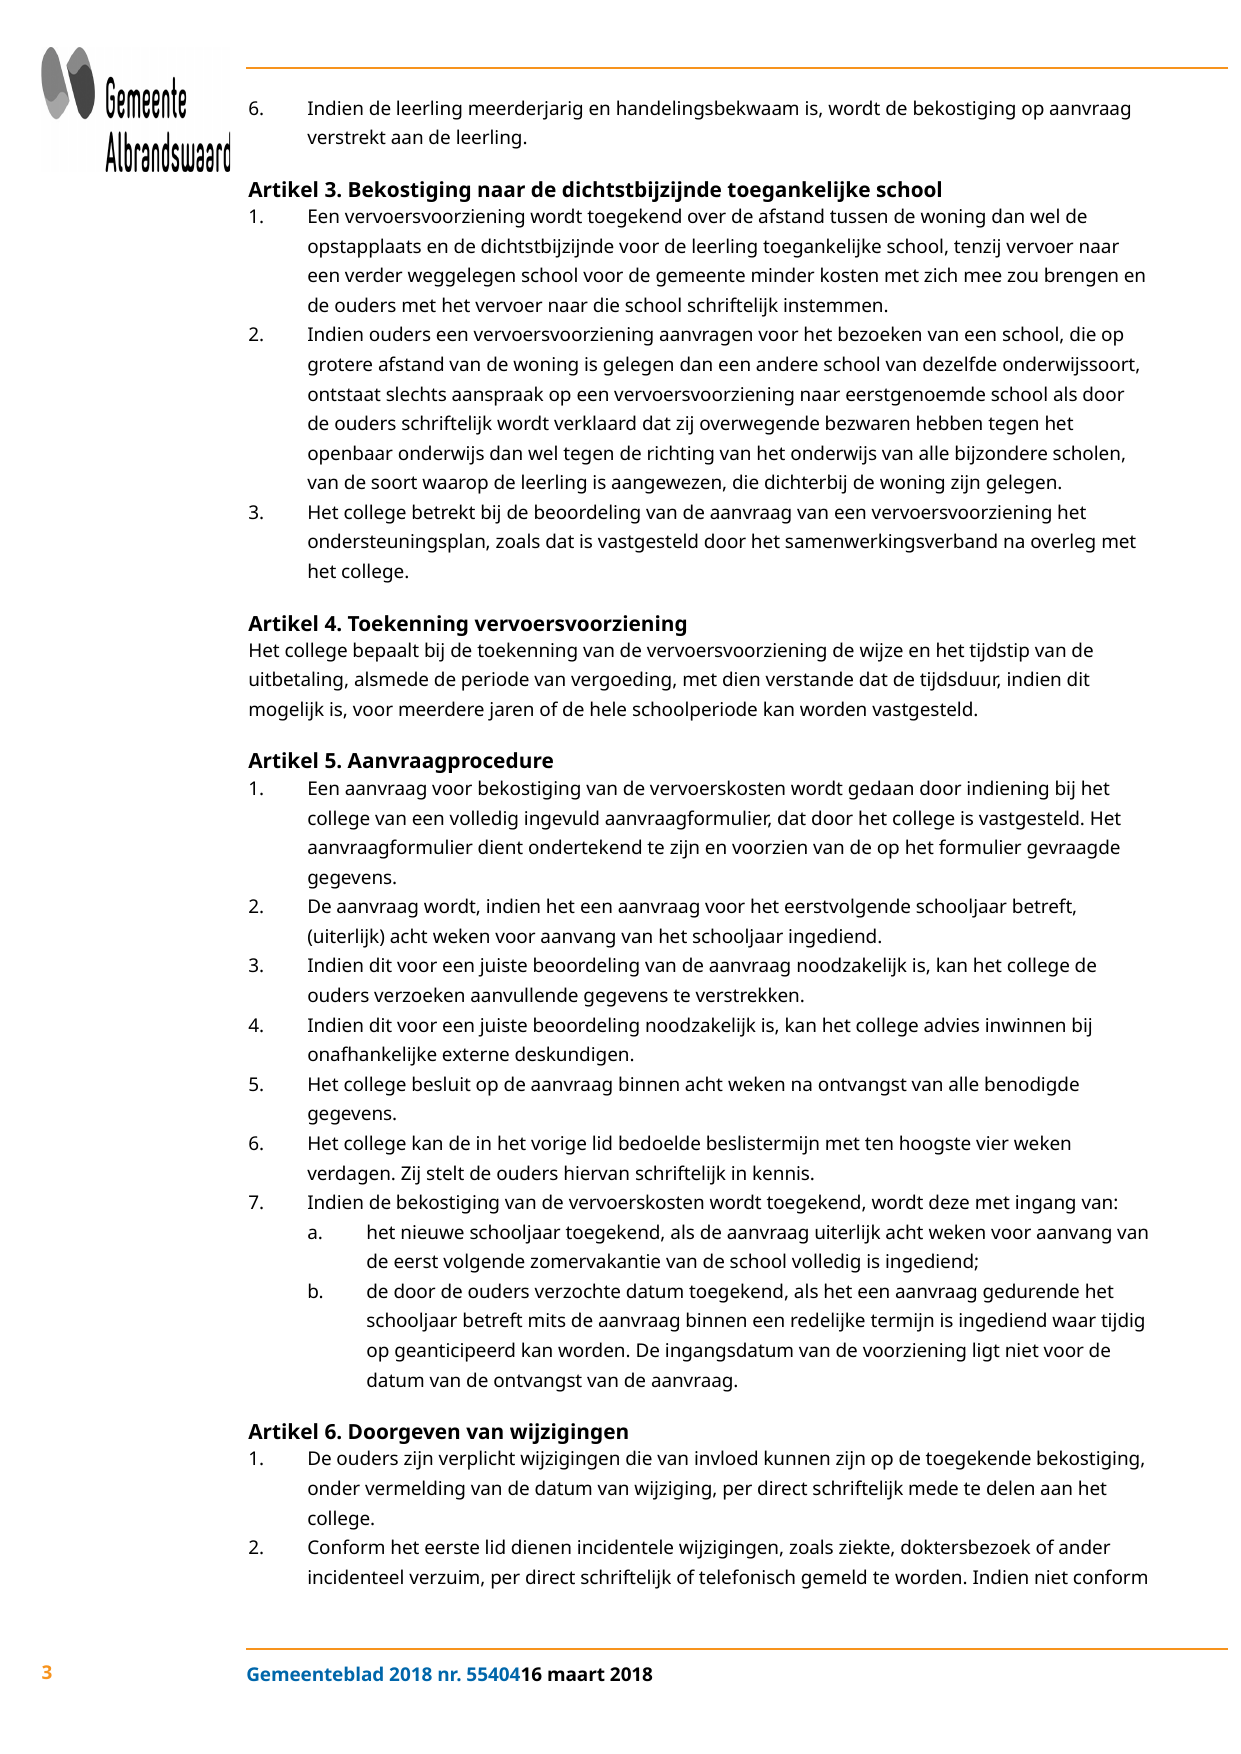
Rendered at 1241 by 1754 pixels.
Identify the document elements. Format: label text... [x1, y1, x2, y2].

text Artikel 3. Bekostiging naar de dichtstbijzijnde toegankelijke school [248, 175, 1152, 203]
list Conform het eerste lid dienen incidentele wijzigingen, zoals ziekte, doktersbezoek of ander incidenteel verzuim, per direct schriftelijk of telefonisch gemeld te worden. Indien niet conform [248, 1534, 1152, 1590]
text Artikel 4. Toekenning vervoersvoorziening [248, 609, 1152, 637]
list De aanvraag wordt, indien het een aanvraag voor het eerstvolgende schooljaar betreft, (uiterlijk) acht weken voor aanvang van het schooljaar ingediend. [248, 893, 1152, 949]
list Indien de leerling meerderjarig en handelingsbekwaam is, wordt de bekostiging op aanvraag verstrekt aan de leerling. [248, 95, 1152, 150]
list Een vervoersvoorziening wordt toegekend over de afstand tussen de woning dan wel de opstapplaats en de dichtstbijzijnde voor de leerling toegankelijke school, tenzij vervoer naar een verder weggelegen school voor de gemeente minder kosten met zich mee zou brengen en de ouders met het vervoer naar die school schriftelijk instemmen. [248, 203, 1152, 318]
list het nieuwe schooljaar toegekend, als de aanvraag uiterlijk acht weken voor aanvang van de eerst volgende zomervakantie van de school volledig is ingediend; [307, 1219, 1152, 1274]
list Het college betrekt bij de beoordeling van de aanvraag van een vervoersvoorziening het ondersteuningsplan, zoals dat is vastgesteld door het samenwerkingsverband na overleg met het college. [248, 499, 1152, 584]
list Het college kan de in het vorige lid bedoelde beslistermijn met ten hoogste vier weken verdagen. Zij stelt de ouders hiervan schriftelijk in kennis. [248, 1130, 1152, 1185]
list Indien dit voor een juiste beoordeling van de aanvraag noodzakelijk is, kan het college de ouders verzoeken aanvullende gegevens te verstrekken. [248, 953, 1152, 1008]
list de door de ouders verzochte datum toegekend, als het een aanvraag gedurende het schooljaar betreft mits de aanvraag binnen een redelijke termijn is ingediend waar tijdig op geanticipeerd kan worden. De ingangsdatum van de voorziening ligt niet voor de datum van de ontvangst van de aanvraag. [307, 1278, 1152, 1392]
list Indien dit voor een juiste beoordeling noodzakelijk is, kan het college advies inwinnen bij onafhankelijke externe deskundigen. [248, 1012, 1152, 1067]
picture [41, 47, 231, 172]
list Een aanvraag voor bekostiging van de vervoerskosten wordt gedaan door indiening bij het college van een volledig ingevuld aanvraagformulier, dat door het college is vastgesteld. Het aanvraagformulier dient ondertekend te zijn en voorzien van de op het formulier gevraagde gegevens. [248, 775, 1152, 889]
list Indien de bekostiging van de vervoerskosten wordt toegekend, wordt deze met ingang van: [248, 1189, 1152, 1215]
text Het college bepaalt bij de toekenning van de vervoersvoorziening de wijze en het tijdstip van de uitbetaling, alsmede de periode van vergoeding, met dien verstande dat de tijdsduur, indien dit mogelijk is, voor meerdere jaren of de hele schoolperiode kan worden vastgesteld. [248, 637, 1152, 722]
text Artikel 5. Aanvraagprocedure [248, 747, 1152, 775]
list Indien ouders een vervoersvoorziening aanvragen voor het bezoeken van een school, die op grotere afstand van de woning is gelegen dan een andere school van dezelfde onderwijssoort, ontstaat slechts aanspraak op een vervoersvoorziening naar eerstgenoemde school als door de ouders schriftelijk wordt verklaard dat zij overwegende bezwaren hebben tegen het openbaar onderwijs dan wel tegen de richting van het onderwijs van alle bijzondere scholen, van de soort waarop de leerling is aangewezen, die dichterbij de woning zijn gelegen. [248, 322, 1152, 495]
text Artikel 6. Doorgeven van wijzigingen [248, 1417, 1152, 1446]
list Het college besluit op de aanvraag binnen acht weken na ontvangst van alle benodigde gegevens. [248, 1071, 1152, 1126]
list De ouders zijn verplicht wijzigingen die van invloed kunnen zijn op de toegekende bekostiging, onder vermelding van de datum van wijziging, per direct schriftelijk mede te delen aan het college. [248, 1446, 1152, 1531]
